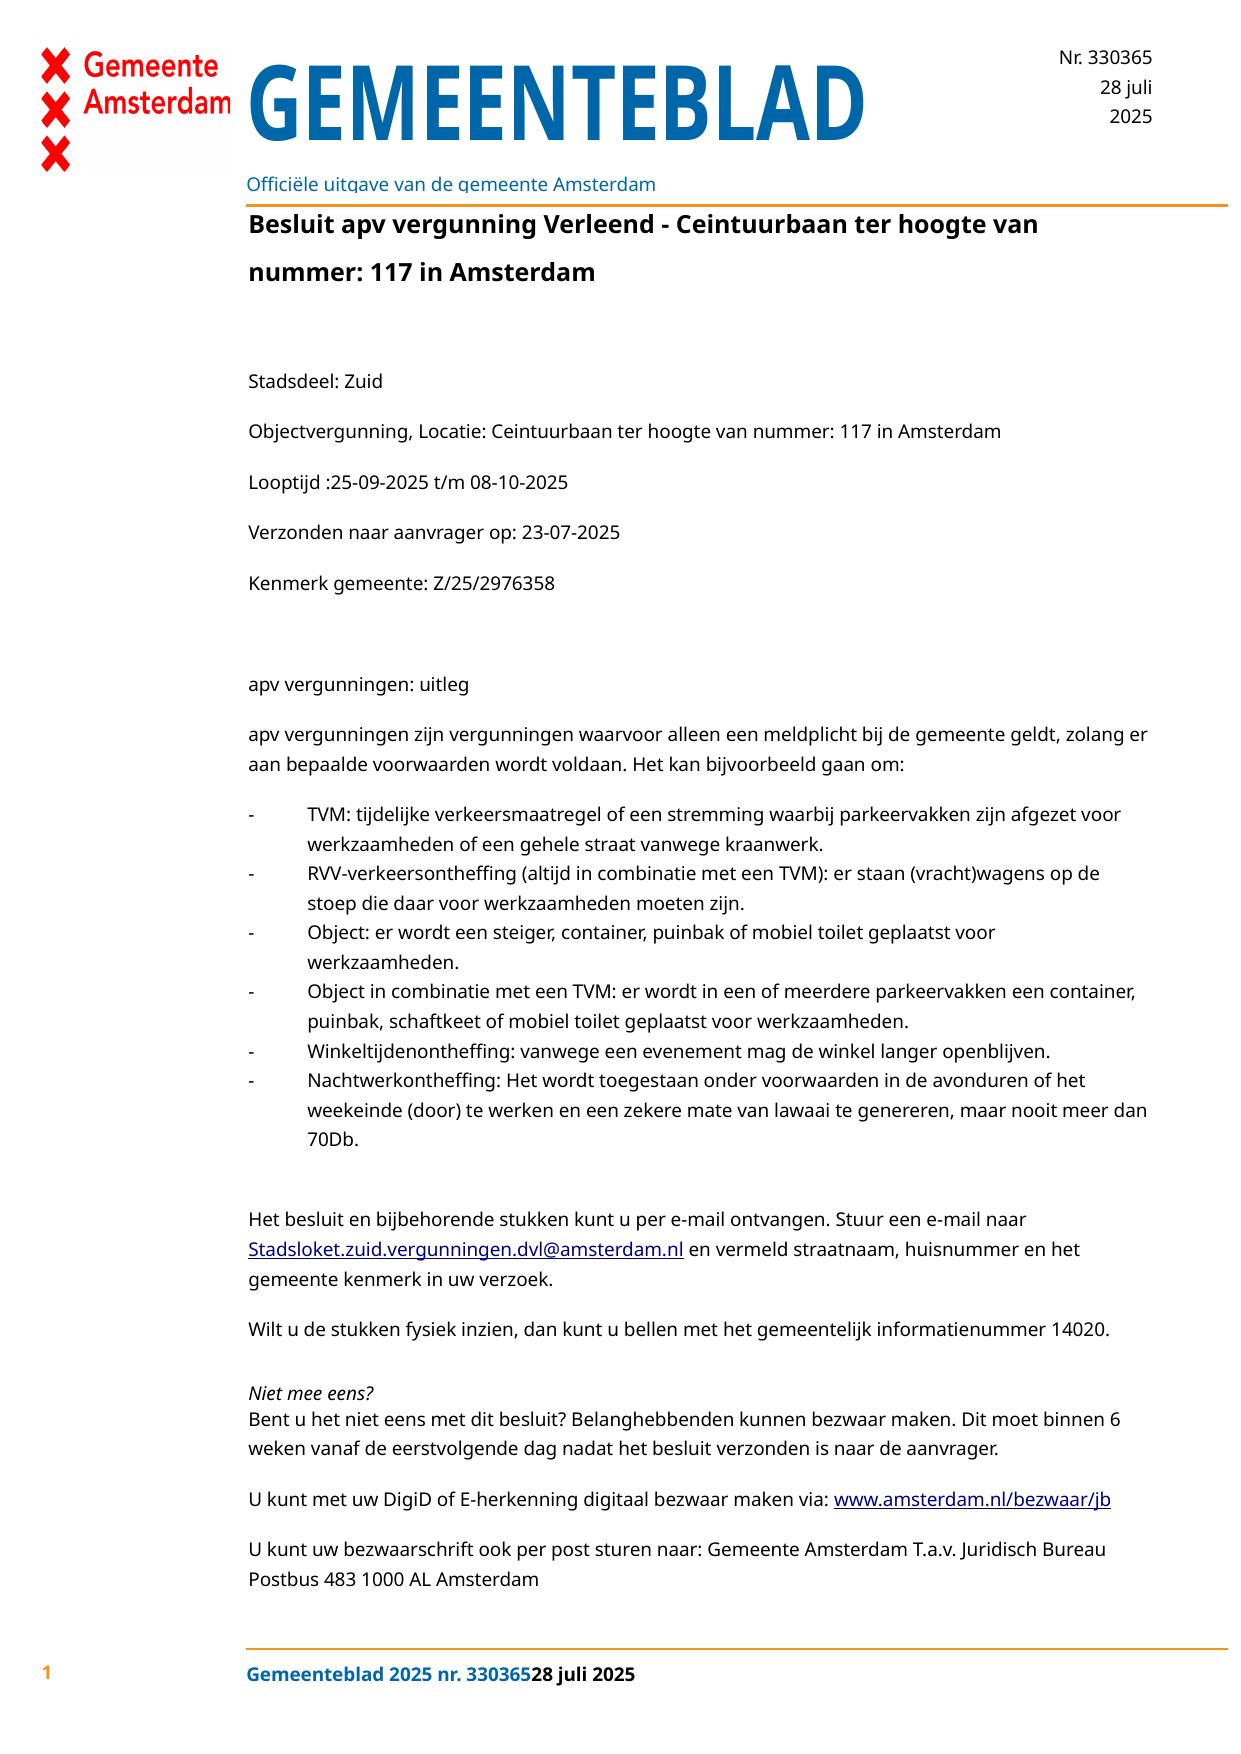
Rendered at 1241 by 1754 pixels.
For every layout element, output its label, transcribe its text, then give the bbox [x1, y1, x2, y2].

text Het besluit en bijbehorende stukken kunt u per e-mail ontvangen. Stuur een e-mail naar Stadsloket.zuid.vergunningen.dvl@amsterdam.nl en vermeld straatnaam, huisnummer en het gemeente kenmerk in uw verzoek. [248, 1207, 1152, 1292]
list Winkeltijdenontheffing: vanwege een evenement mag de winkel langer openblijven. [248, 1038, 1152, 1064]
text Kenmerk gemeente: Z/25/2976358 [248, 570, 1152, 596]
list TVM: tijdelijke verkeersmaatregel of een stremming waarbij parkeervakken zijn afgezet voor werkzaamheden of een gehele straat vanwege kraanwerk. [248, 801, 1152, 857]
text Stadsdeel: Zuid [248, 368, 1152, 394]
text U kunt uw bezwaarschrift ook per post sturen naar: Gemeente Amsterdam T.a.v. Juridisch Bureau Postbus 483 1000 AL Amsterdam [248, 1536, 1152, 1592]
list Object: er wordt een steiger, container, puinbak of mobiel toilet geplaatst voor werkzaamheden. [248, 919, 1152, 975]
text Looptijd :25-09-2025 t/m 08-10-2025 [248, 469, 1152, 495]
text Wilt u de stukken fysiek inzien, dan kunt u bellen met het gemeentelijk informatienummer 14020. [248, 1316, 1152, 1342]
text U kunt met uw DigiD of E-herkenning digitaal bezwaar maken via: www.amsterdam.nl/bezwaar/jb [248, 1486, 1152, 1512]
text Objectvergunning, Locatie: Ceintuurbaan ter hoogte van nummer: 117 in Amsterdam [248, 419, 1152, 444]
text apv vergunningen: uitleg [248, 671, 1152, 697]
text Besluit apv vergunning Verleend - Ceintuurbaan ter hoogte van nummer: 117 in Amsterdam [248, 207, 1152, 288]
text Bent u het niet eens met dit besluit? Belanghebbenden kunnen bezwaar maken. Dit moet binnen 6 weken vanaf de eerstvolgende dag nadat het besluit verzonden is naar de aanvrager. [248, 1406, 1152, 1461]
list Nachtwerkontheffing: Het wordt toegestaan onder voorwaarden in de avonduren of het weekeinde (door) te werken en een zekere mate van lawaai te genereren, maar nooit meer dan 70Db. [248, 1067, 1152, 1152]
picture [41, 47, 231, 172]
text apv vergunningen zijn vergunningen waarvoor alleen een meldplicht bij de gemeente geldt, zolang er aan bepaalde voorwaarden wordt voldaan. Het kan bijvoorbeeld gaan om: [248, 721, 1152, 777]
text Niet mee eens? [248, 1380, 1152, 1406]
list RVV-verkeersontheffing (altijd in combinatie met een TVM): er staan (vracht)wagens op de stoep die daar voor werkzaamheden moeten zijn. [248, 860, 1152, 916]
list Object in combinatie met een TVM: er wordt in een of meerdere parkeervakken een container, puinbak, schaftkeet of mobiel toilet geplaatst voor werkzaamheden. [248, 979, 1152, 1034]
text Verzonden naar aanvrager op: 23-07-2025 [248, 519, 1152, 545]
